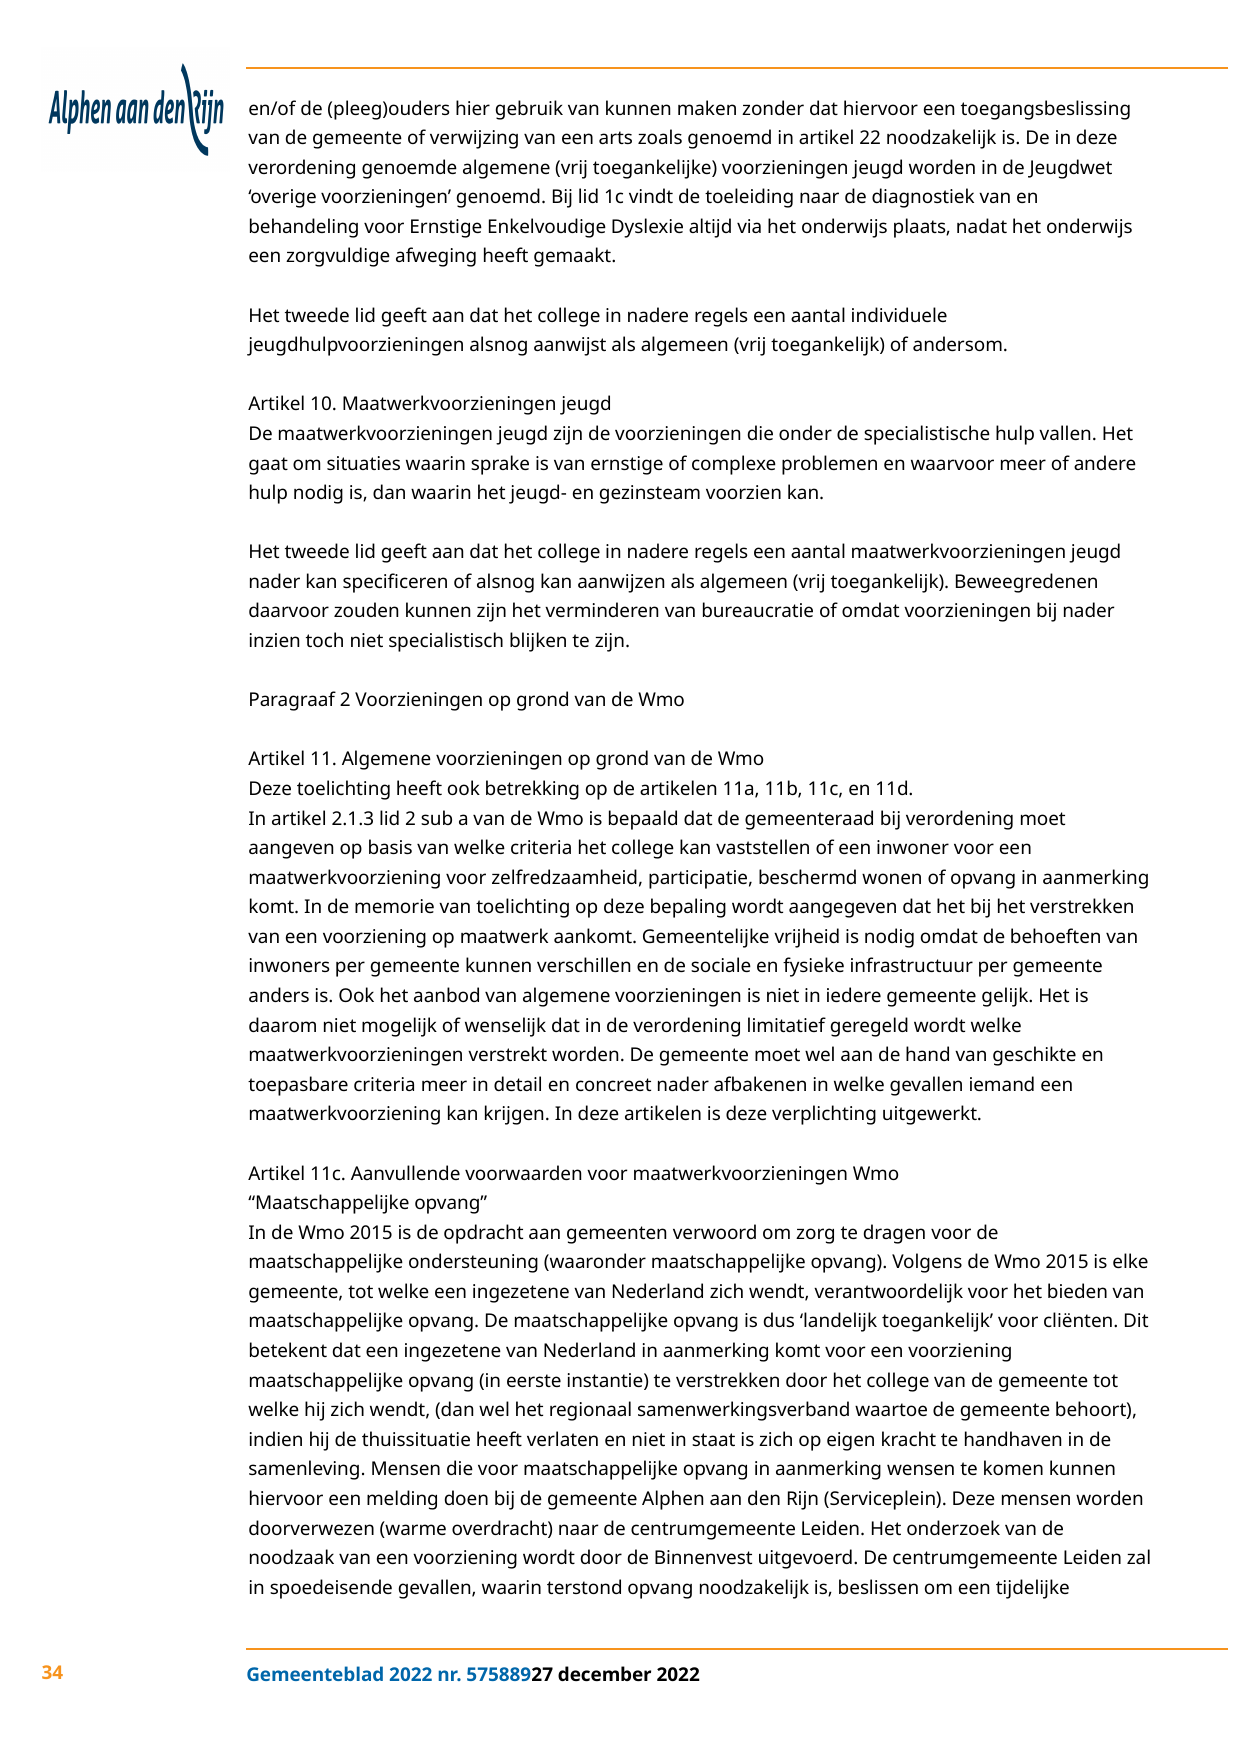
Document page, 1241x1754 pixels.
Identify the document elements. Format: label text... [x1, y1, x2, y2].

text Het tweede lid geeft aan dat het college in nadere regels een aantal individuele jeugdhulpvoorzieningen alsnog aanwijst als algemeen (vrij toegankelijk) of andersom. [248, 302, 1152, 357]
text In artikel 2.1.3 lid 2 sub a van de Wmo is bepaald dat de gemeenteraad bij verordening moet aangeven op basis van welke criteria het college kan vaststellen of een inwoner voor een maatwerkvoorziening voor zelfredzaamheid, participatie, beschermd wonen of opvang in aanmerking komt. In de memorie van toelichting op deze bepaling wordt aangegeven dat het bij het verstrekken van een voorziening op maatwerk aankomt. Gemeentelijke vrijheid is nodig omdat de behoeften van inwoners per gemeente kunnen verschillen en de sociale en fysieke infrastructuur per gemeente anders is. Ook het aanbod van algemene voorzieningen is niet in iedere gemeente gelijk. Het is daarom niet mogelijk of wenselijk dat in de verordening limitatief geregeld wordt welke maatwerkvoorzieningen verstrekt worden. De gemeente moet wel aan de hand van geschikte en toepasbare criteria meer in detail en concreet nader afbakenen in welke gevallen iemand een maatwerkvoorziening kan krijgen. In deze artikelen is deze verplichting uitgewerkt. [248, 805, 1152, 1126]
text Artikel 11c. Aanvullende voorwaarden voor maatwerkvoorzieningen Wmo [248, 1160, 1152, 1186]
text Paragraaf 2 Voorzieningen op grond van de Wmo [248, 686, 1152, 712]
text “Maatschappelijke opvang” [248, 1189, 1152, 1215]
text Artikel 11. Algemene voorzieningen op grond van de Wmo [248, 746, 1152, 771]
text In de Wmo 2015 is de opdracht aan gemeenten verwoord om zorg te dragen voor de maatschappelijke ondersteuning (waaronder maatschappelijke opvang). Volgens de Wmo 2015 is elke gemeente, tot welke een ingezetene van Nederland zich wendt, verantwoordelijk voor het bieden van maatschappelijke opvang. De maatschappelijke opvang is dus ‘landelijk toegankelijk’ voor cliënten. Dit betekent dat een ingezetene van Nederland in aanmerking komt voor een voorziening maatschappelijke opvang (in eerste instantie) te verstrekken door het college van de gemeente tot welke hij zich wendt, (dan wel het regionaal samenwerkingsverband waartoe de gemeente behoort), indien hij de thuissituatie heeft verlaten en niet in staat is zich op eigen kracht te handhaven in de samenleving. Mensen die voor maatschappelijke opvang in aanmerking wensen te komen kunnen hiervoor een melding doen bij de gemeente Alphen aan den Rijn (Serviceplein). Deze mensen worden doorverwezen (warme overdracht) naar de centrumgemeente Leiden. Het onderzoek van de noodzaak van een voorziening wordt door de Binnenvest uitgevoerd. De centrumgemeente Leiden zal in spoedeisende gevallen, waarin terstond opvang noodzakelijk is, beslissen om een tijdelijke [248, 1219, 1152, 1600]
text Deze toelichting heeft ook betrekking op de artikelen 11a, 11b, 11c, en 11d. [248, 775, 1152, 801]
text De maatwerkvoorzieningen jeugd zijn de voorzieningen die onder de specialistische hulp vallen. Het gaat om situaties waarin sprake is van ernstige of complexe problemen en waarvoor meer of andere hulp nodig is, dan waarin het jeugd- en gezinsteam voorzien kan. [248, 420, 1152, 505]
picture [41, 47, 231, 172]
text en/of de (pleeg)ouders hier gebruik van kunnen maken zonder dat hiervoor een toegangsbeslissing van de gemeente of verwijzing van een arts zoals genoemd in artikel 22 noodzakelijk is. De in deze verordening genoemde algemene (vrij toegankelijke) voorzieningen jeugd worden in de Jeugdwet ‘overige voorzieningen’ genoemd. Bij lid 1c vindt de toeleiding naar de diagnostiek van en behandeling voor Ernstige Enkelvoudige Dyslexie altijd via het onderwijs plaats, nadat het onderwijs een zorgvuldige afweging heeft gemaakt. [248, 95, 1152, 268]
text Het tweede lid geeft aan dat het college in nadere regels een aantal maatwerkvoorzieningen jeugd nader kan specificeren of alsnog kan aanwijzen als algemeen (vrij toegankelijk). Beweegredenen daarvoor zouden kunnen zijn het verminderen van bureaucratie of omdat voorzieningen bij nader inzien toch niet specialistisch blijken te zijn. [248, 538, 1152, 653]
text Artikel 10. Maatwerkvoorzieningen jeugd [248, 391, 1152, 416]
